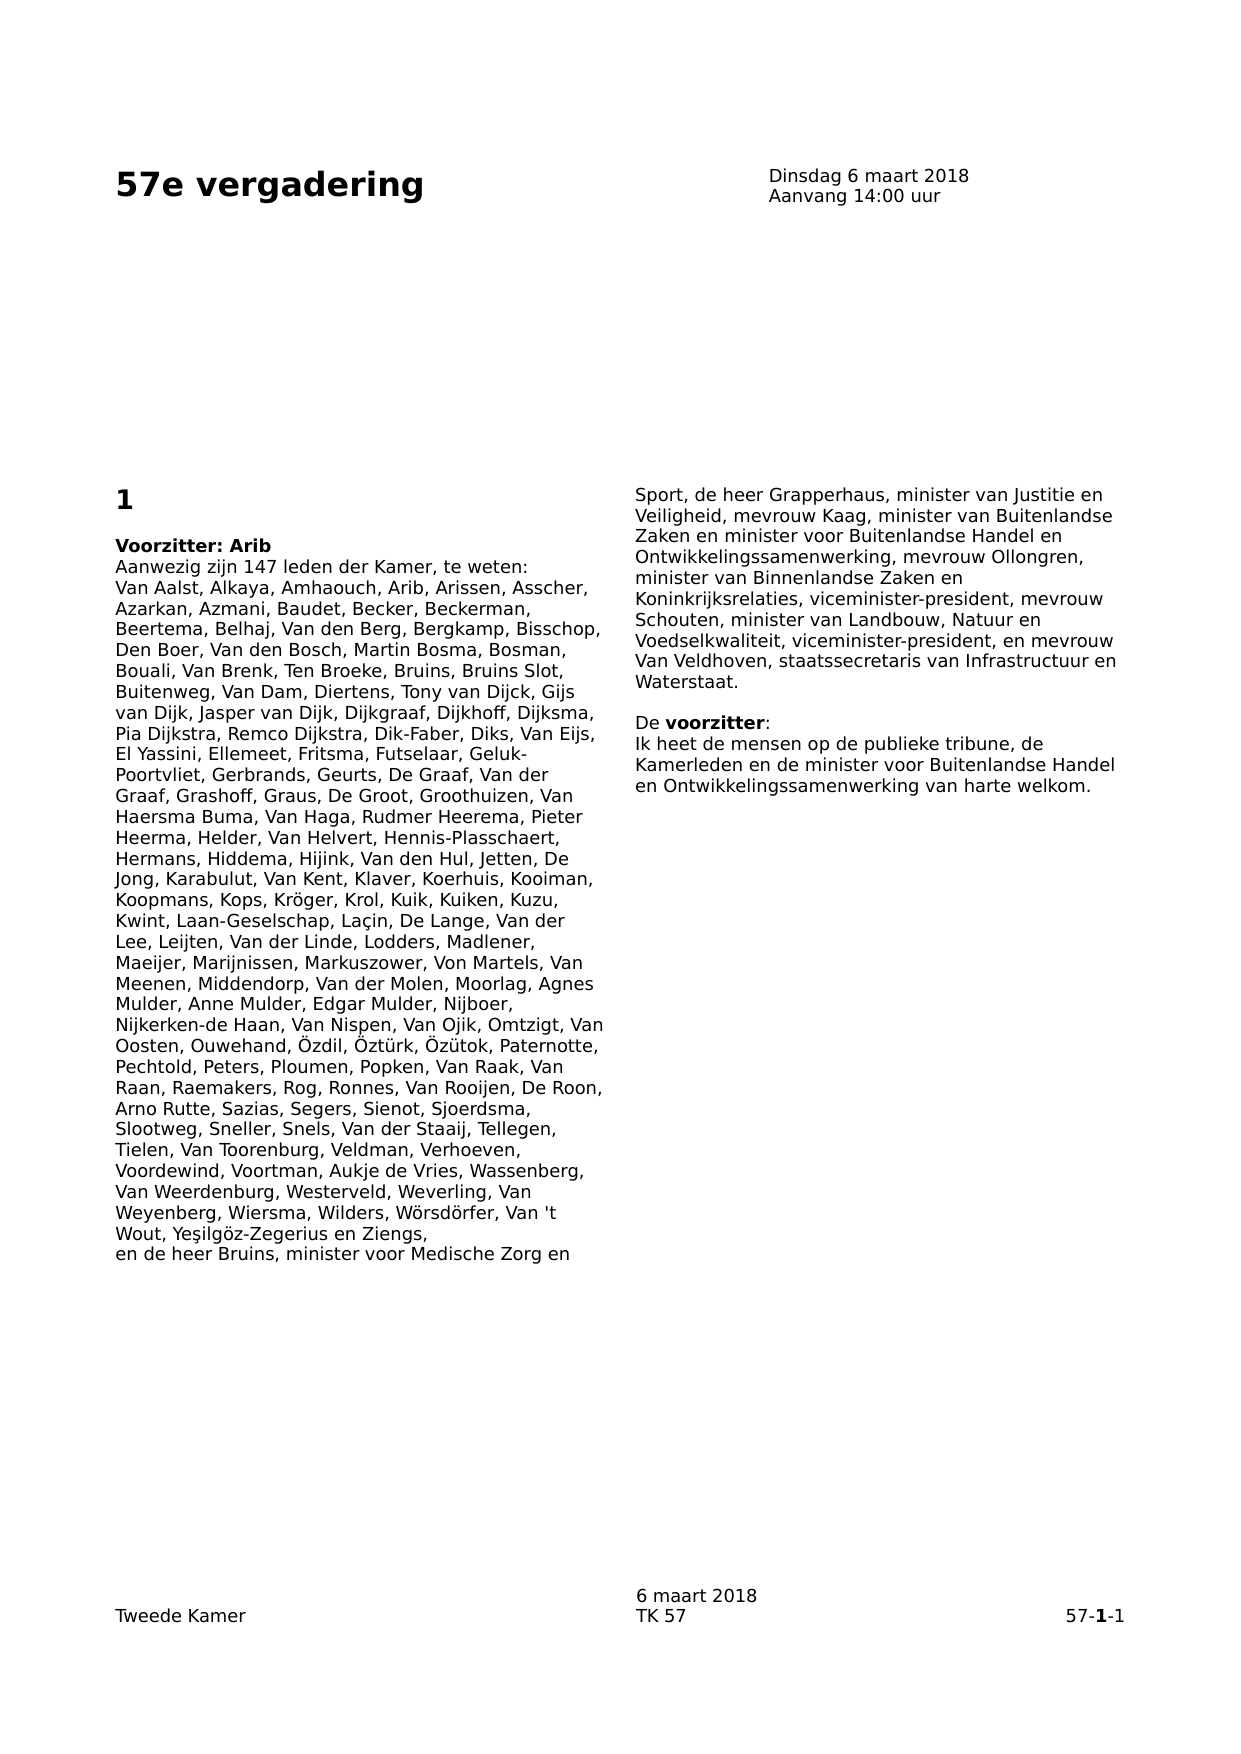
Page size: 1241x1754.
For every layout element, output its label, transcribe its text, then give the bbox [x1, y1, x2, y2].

text De voorzitter: [635, 713, 1125, 734]
table_header Dinsdag 6 maart 2018 [769, 165, 1125, 186]
text Sport, de heer Grapperhaus, minister van Justitie en Veiligheid, mevrouw Kaag, minister van Buitenlandse Zaken en minister voor Buitenlandse Handel en Ontwikkelingssamenwerking, mevrouw Ollongren, minister van Binnenlandse Zaken en Koninkrijksrelaties, viceminister-president, mevrouw Schouten, minister van Landbouw, Natuur en Voedselkwaliteit, viceminister-president, en mevrouw Van Veldhoven, staatssecretaris van Infrastructuur en Waterstaat. [635, 484, 1125, 693]
text Aanwezig zijn 147 leden der Kamer, te weten: [115, 557, 605, 577]
text Van Aalst, Alkaya, Amhaouch, Arib, Arissen, Asscher, Azarkan, Azmani, Baudet, Becker, Beckerman, Beertema, Belhaj, Van den Berg, Bergkamp, Bisschop, Den Boer, Van den Bosch, Martin Bosma, Bosman, Bouali, Van Brenk, Ten Broeke, Bruins, Bruins Slot, Buitenweg, Van Dam, Diertens, Tony van Dijck, Gijs van Dijk, Jasper van Dijk, Dijkgraaf, Dijkhoff, Dijksma, Pia Dijkstra, Remco Dijkstra, Dik-Faber, Diks, Van Eijs, El Yassini, Ellemeet, Fritsma, Futselaar, Geluk-Poortvliet, Gerbrands, Geurts, De Graaf, Van der Graaf, Grashoff, Graus, De Groot, Groothuizen, Van Haersma Buma, Van Haga, Rudmer Heerema, Pieter Heerma, Helder, Van Helvert, Hennis-Plasschaert, Hermans, Hiddema, Hijink, Van den Hul, Jetten, De Jong, Karabulut, Van Kent, Klaver, Koerhuis, Kooiman, Koopmans, Kops, Kröger, Krol, Kuik, Kuiken, Kuzu, Kwint, Laan-Geselschap, Laçin, De Lange, Van der Lee, Leijten, Van der Linde, Lodders, Madlener, Maeijer, Marijnissen, Markuszower, Von Martels, Van Meenen, Middendorp, Van der Molen, Moorlag, Agnes Mulder, Anne Mulder, Edgar Mulder, Nijboer, Nijkerken-de Haan, Van Nispen, Van Ojik, Omtzigt, Van Oosten, Ouwehand, Özdil, Öztürk, Özütok, Paternotte, Pechtold, Peters, Ploumen, Popken, Van Raak, Van Raan, Raemakers, Rog, Ronnes, Van Rooijen, De Roon, Arno Rutte, Sazias, Segers, Sienot, Sjoerdsma, Slootweg, Sneller, Snels, Van der Staaij, Tellegen, Tielen, Van Toorenburg, Veldman, Verhoeven, Voordewind, Voortman, Aukje de Vries, Wassenberg, Van Weerdenburg, Westerveld, Weverling, Van Weyenberg, Wiersma, Wilders, Wörsdörfer, Van 't Wout, Yeşilgöz-Zegerius en Ziengs, [115, 577, 605, 1244]
table_cell Aanvang 14:00 uur [769, 186, 1125, 207]
table_header 57e vergadering [115, 165, 768, 207]
text Ik heet de mensen op de publieke tribune, de Kamerleden en de minister voor Buitenlandse Handel en Ontwikkelingssamenwerking van harte welkom. [635, 734, 1125, 796]
text Voorzitter: Arib [115, 536, 605, 557]
title 1 [115, 484, 605, 516]
text en de heer Bruins, minister voor Medische Zorg en [115, 1244, 605, 1265]
